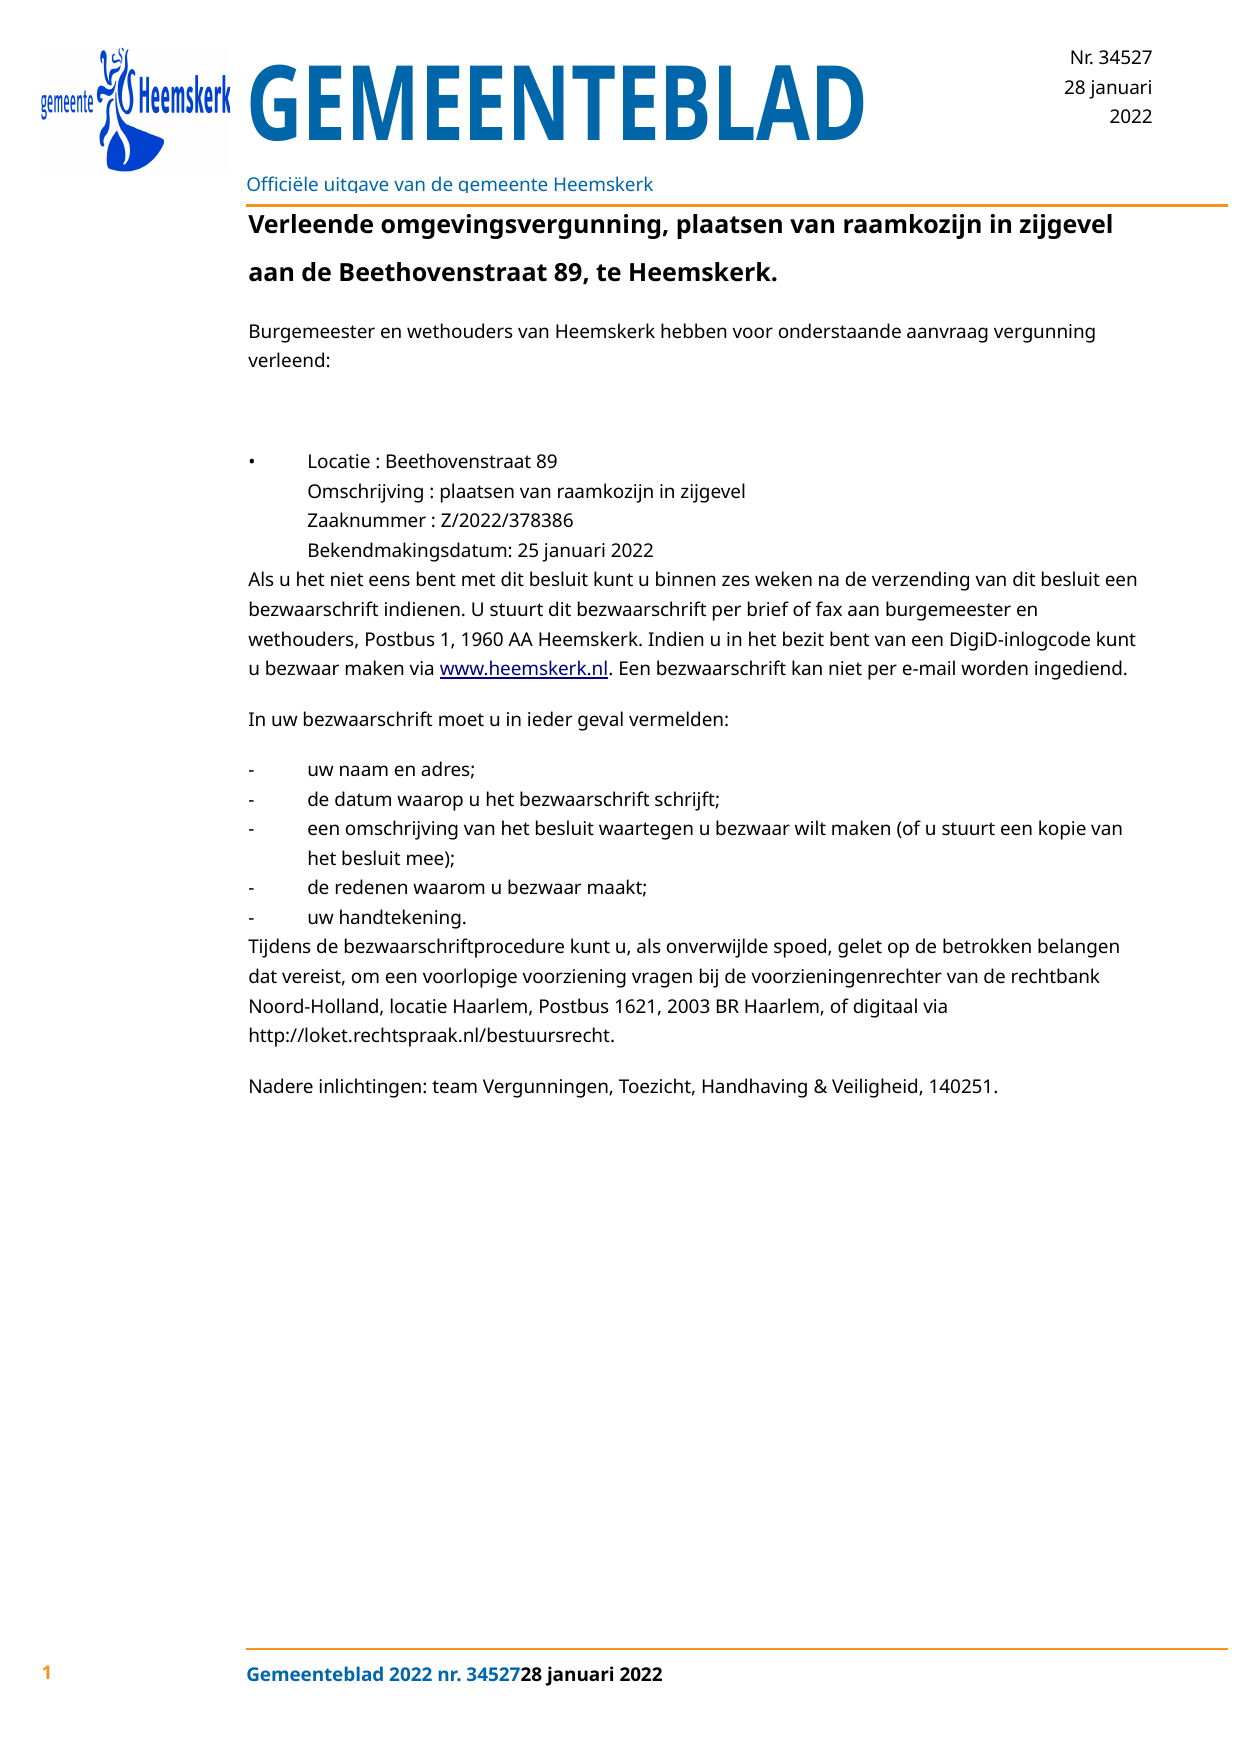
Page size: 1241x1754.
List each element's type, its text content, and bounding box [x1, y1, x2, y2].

text In uw bezwaarschrift moet u in ieder geval vermelden: [248, 706, 1152, 732]
text Als u het niet eens bent met dit besluit kunt u binnen zes weken na de verzending van dit besluit een bezwaarschrift indienen. U stuurt dit bezwaarschrift per brief of fax aan burgemeester en wethouders, Postbus 1, 1960 AA Heemskerk. Indien u in het bezit bent van een DigiD-inlogcode kunt u bezwaar maken via www.heemskerk.nl. Een bezwaarschrift kan niet per e-mail worden ingediend. [248, 567, 1152, 681]
list uw handtekening. [248, 904, 1152, 930]
list een omschrijving van het besluit waartegen u bezwaar wilt maken (of u stuurt een kopie van het besluit mee); [248, 815, 1152, 871]
text Tijdens de bezwaarschriftprocedure kunt u, als onverwijlde spoed, gelet op de betrokken belangen dat vereist, om een voorlopige voorziening vragen bij de voorzieningenrechter van de rechtbank Noord-Holland, locatie Haarlem, Postbus 1621, 2003 BR Haarlem, of digitaal via http://loket.rechtspraak.nl/bestuursrecht. [248, 934, 1152, 1048]
text Verleende omgevingsvergunning, plaatsen van raamkozijn in zijgevel aan de Beethovenstraat 89, te Heemskerk. [248, 207, 1152, 288]
picture [41, 47, 231, 172]
list de redenen waarom u bezwaar maakt; [248, 874, 1152, 900]
list Bekendmakingsdatum: 25 januari 2022 [248, 537, 1152, 563]
text Burgemeester en wethouders van Heemskerk hebben voor onderstaande aanvraag vergunning verleend: [248, 318, 1152, 373]
list uw naam en adres; [248, 756, 1152, 782]
list Zaaknummer : Z/2022/378386 [248, 507, 1152, 533]
list de datum waarop u het bezwaarschrift schrijft; [248, 786, 1152, 812]
text Nadere inlichtingen: team Vergunningen, Toezicht, Handhaving & Veiligheid, 140251. [248, 1073, 1152, 1099]
list Locatie : Beethovenstraat 89 [248, 448, 1152, 474]
list Omschrijving : plaatsen van raamkozijn in zijgevel [248, 478, 1152, 504]
